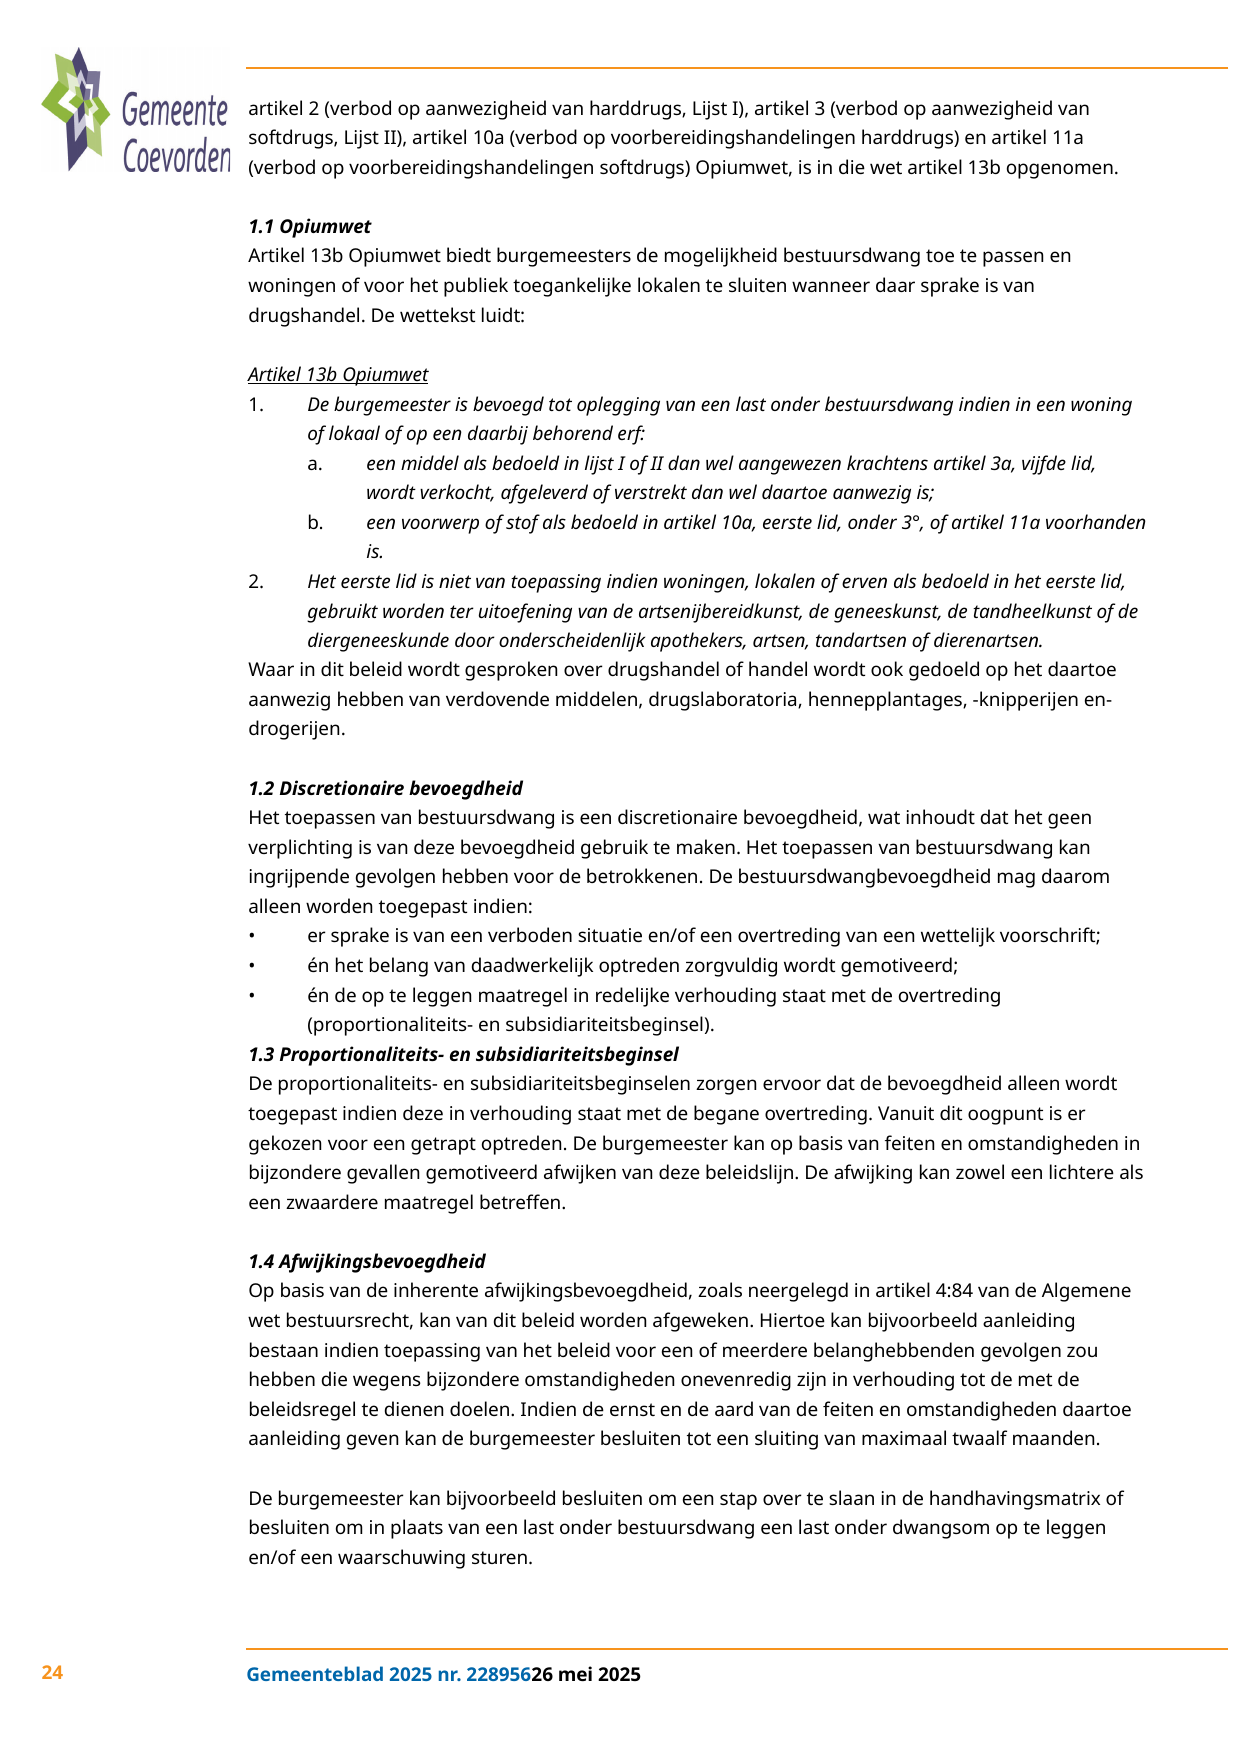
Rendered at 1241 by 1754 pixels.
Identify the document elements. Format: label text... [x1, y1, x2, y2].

list én de op te leggen maatregel in redelijke verhouding staat met de overtreding (proportionaliteits- en subsidiariteitsbeginsel). [248, 982, 1152, 1037]
text Het toepassen van bestuursdwang is een discretionaire bevoegdheid, wat inhoudt dat het geen verplichting is van deze bevoegdheid gebruik te maken. Het toepassen van bestuursdwang kan ingrijpende gevolgen hebben voor de betrokkenen. De bestuursdwangbevoegdheid mag daarom alleen worden toegepast indien: [248, 804, 1152, 919]
text 1.1 Opiumwet [248, 213, 1152, 239]
text De proportionaliteits- en subsidiariteitsbeginselen zorgen ervoor dat de bevoegdheid alleen wordt toegepast indien deze in verhouding staat met de begane overtreding. Vanuit dit oogpunt is er gekozen voor een getrapt optreden. De burgemeester kan op basis van feiten en omstandigheden in bijzondere gevallen gemotiveerd afwijken van deze beleidslijn. De afwijking kan zowel een lichtere als een zwaardere maatregel betreffen. [248, 1071, 1152, 1214]
text artikel 2 (verbod op aanwezigheid van harddrugs, Lijst I), artikel 3 (verbod op aanwezigheid van softdrugs, Lijst II), artikel 10a (verbod op voorbereidingshandelingen harddrugs) en artikel 11a (verbod op voorbereidingshandelingen softdrugs) Opiumwet, is in die wet artikel 13b opgenomen. [248, 95, 1152, 180]
list er sprake is van een verboden situatie en/of een overtreding van een wettelijk voorschrift; [248, 923, 1152, 948]
text 1.3 Proportionaliteits- en subsidiariteitsbeginsel [248, 1041, 1152, 1067]
list én het belang van daadwerkelijk optreden zorgvuldig wordt gemotiveerd; [248, 952, 1152, 978]
text Waar in dit beleid wordt gesproken over drugshandel of handel wordt ook gedoeld op het daartoe aanwezig hebben van verdovende middelen, drugslaboratoria, hennepplantages, -knipperijen en- drogerijen. [248, 656, 1152, 741]
text 1.2 Discretionaire bevoegdheid [248, 775, 1152, 800]
text 1.4 Afwijkingsbevoegdheid [248, 1248, 1152, 1274]
text Op basis van de inherente afwijkingsbevoegdheid, zoals neergelegd in artikel 4:84 van de Algemene wet bestuursrecht, kan van dit beleid worden afgeweken. Hiertoe kan bijvoorbeeld aanleiding bestaan indien toepassing van het beleid voor een of meerdere belanghebbenden gevolgen zou hebben die wegens bijzondere omstandigheden onevenredig zijn in verhouding tot de met de beleidsregel te dienen doelen. Indien de ernst en de aard van de feiten en omstandigheden daartoe aanleiding geven kan de burgemeester besluiten tot een sluiting van maximaal twaalf maanden. [248, 1278, 1152, 1451]
picture [41, 47, 231, 172]
text Artikel 13b Opiumwet biedt burgemeesters de mogelijkheid bestuursdwang toe te passen en woningen of voor het publiek toegankelijke lokalen te sluiten wanneer daar sprake is van drugshandel. De wettekst luidt: [248, 243, 1152, 328]
table_header Artikel 13b Opiumwet De burgemeester is bevoegd tot oplegging van een last onder bestuursdwang indien in een woning of lokaal of op een daarbij behorend erf: een middel als bedoeld in lijst I of II dan wel aangewezen krachtens artikel 3a, vijfde lid, wordt verkocht, afgeleverd of verstrekt dan wel daartoe aanwezig is; een voorwerp of stof als bedoeld in artikel 10a, eerste lid, onder 3°, of artikel 11a voorhanden is. Het eerste lid is niet van toepassing indien woningen, lokalen of erven als bedoeld in het eerste lid, gebruikt worden ter uitoefening van de artsenijbereidkunst, de geneeskunst, de tandheelkunst of de diergeneeskunde door onderscheidenlijk apothekers, artsen, tandartsen of dierenartsen. [248, 361, 1152, 653]
text De burgemeester kan bijvoorbeeld besluiten om een stap over te slaan in de handhavingsmatrix of besluiten om in plaats van een last onder bestuursdwang een last onder dwangsom op te leggen en/of een waarschuwing sturen. [248, 1485, 1152, 1569]
